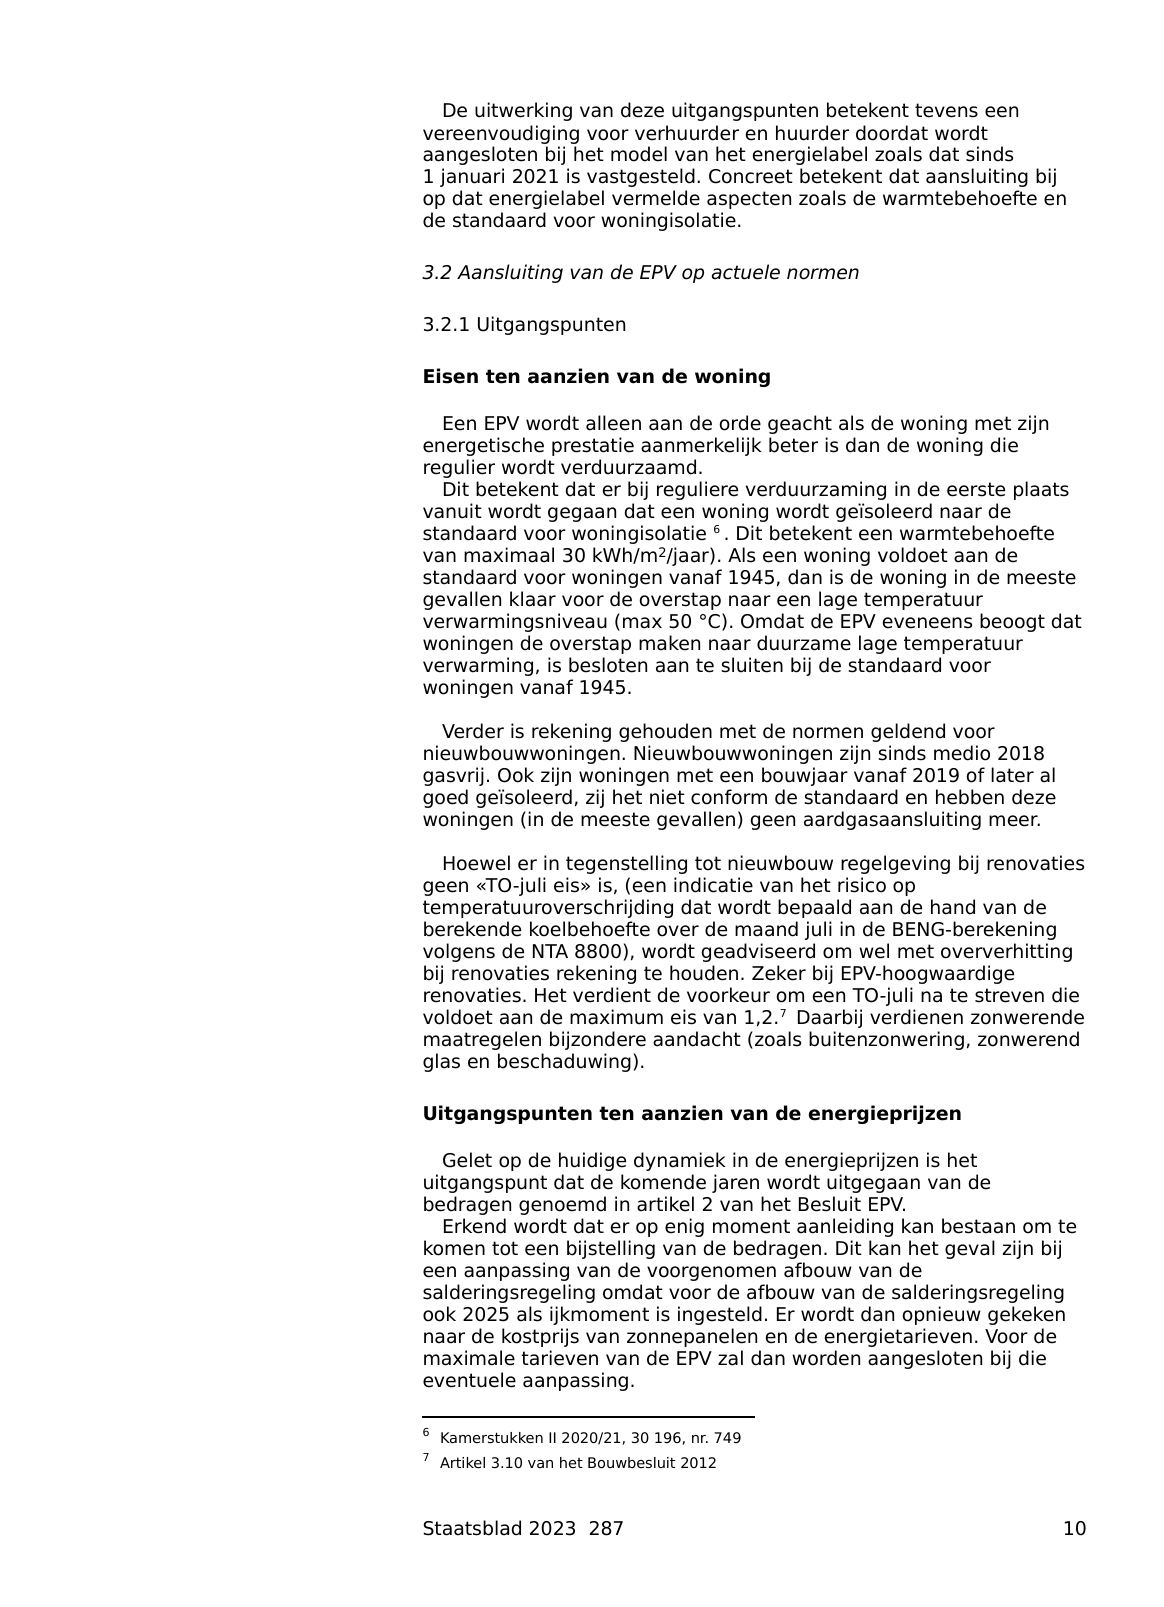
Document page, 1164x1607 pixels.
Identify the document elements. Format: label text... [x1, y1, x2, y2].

text Een EPV wordt alleen aan de orde geacht als de woning met zijn energetische prestatie aanmerkelijk beter is dan de woning die regulier wordt verduurzaamd. [422, 413, 1087, 479]
text Kamerstukken II 2020/21, 30 196, nr. 749 [422, 1426, 1087, 1448]
text Hoewel er in tegenstelling tot nieuwbouw regelgeving bij renovaties geen «TO-juli eis» is, (een indicatie van het risico op temperatuuroverschrijding dat wordt bepaald aan de hand van de berekende koelbehoefte over de maand juli in de BENG-berekening volgens de NTA 8800), wordt geadviseerd om wel met oververhitting bij renovaties rekening te houden. Zeker bij EPV-hoogwaardige renovaties. Het verdient de voorkeur om een TO-juli na te streven die voldoet aan de maximum eis van 1,2. Daarbij verdienen zonwerende maatregelen bijzondere aandacht (zoals buitenzonwering, zonwerend glas en beschaduwing). [422, 853, 1087, 1073]
text Dit betekent dat er bij reguliere verduurzaming in de eerste plaats vanuit wordt gegaan dat een woning wordt geïsoleerd naar de standaard voor woningisolatie . Dit betekent een warmtebehoefte van maximaal 30 kWh/m2/jaar). Als een woning voldoet aan de standaard voor woningen vanaf 1945, dan is de woning in de meeste gevallen klaar voor de overstap naar een lage temperatuur verwarmingsniveau (max 50 °C). Omdat de EPV eveneens beoogt dat woningen de overstap maken naar duurzame lage temperatuur verwarming, is besloten aan te sluiten bij de standaard voor woningen vanaf 1945. [422, 479, 1087, 699]
subtitle 3.2 Aansluiting van de EPV op actuele normen [422, 262, 1087, 284]
subtitle Uitgangspunten ten aanzien van de energieprijzen [422, 1103, 1087, 1125]
subtitle Eisen ten aanzien van de woning [422, 366, 1087, 388]
text Gelet op de huidige dynamiek in de energieprijzen is het uitgangspunt dat de komende jaren wordt uitgegaan van de bedragen genoemd in artikel 2 van het Besluit EPV. [422, 1150, 1087, 1216]
text Verder is rekening gehouden met de normen geldend voor nieuwbouwwoningen. Nieuwbouwwoningen zijn sinds medio 2018 gasvrij. Ook zijn woningen met een bouwjaar vanaf 2019 of later al goed geïsoleerd, zij het niet conform de standaard en hebben deze woningen (in de meeste gevallen) geen aardgasaansluiting meer. [422, 721, 1087, 831]
subtitle 3.2.1 Uitgangspunten [422, 314, 1087, 336]
text De uitwerking van deze uitgangspunten betekent tevens een vereenvoudiging voor verhuurder en huurder doordat wordt aangesloten bij het model van het energielabel zoals dat sinds 1 januari 2021 is vastgesteld. Concreet betekent dat aansluiting bij op dat energielabel vermelde aspecten zoals de warmtebehoefte en de standaard voor woningisolatie. [422, 100, 1087, 232]
text Erkend wordt dat er op enig moment aanleiding kan bestaan om te komen tot een bijstelling van de bedragen. Dit kan het geval zijn bij een aanpassing van de voorgenomen afbouw van de salderingsregeling omdat voor de afbouw van de salderingsregeling ook 2025 als ijkmoment is ingesteld. Er wordt dan opnieuw gekeken naar de kostprijs van zonnepanelen en de energietarieven. Voor de maximale tarieven van de EPV zal dan worden aangesloten bij die eventuele aanpassing. [422, 1216, 1087, 1392]
text Artikel 3.10 van het Bouwbesluit 2012 [422, 1451, 1087, 1473]
